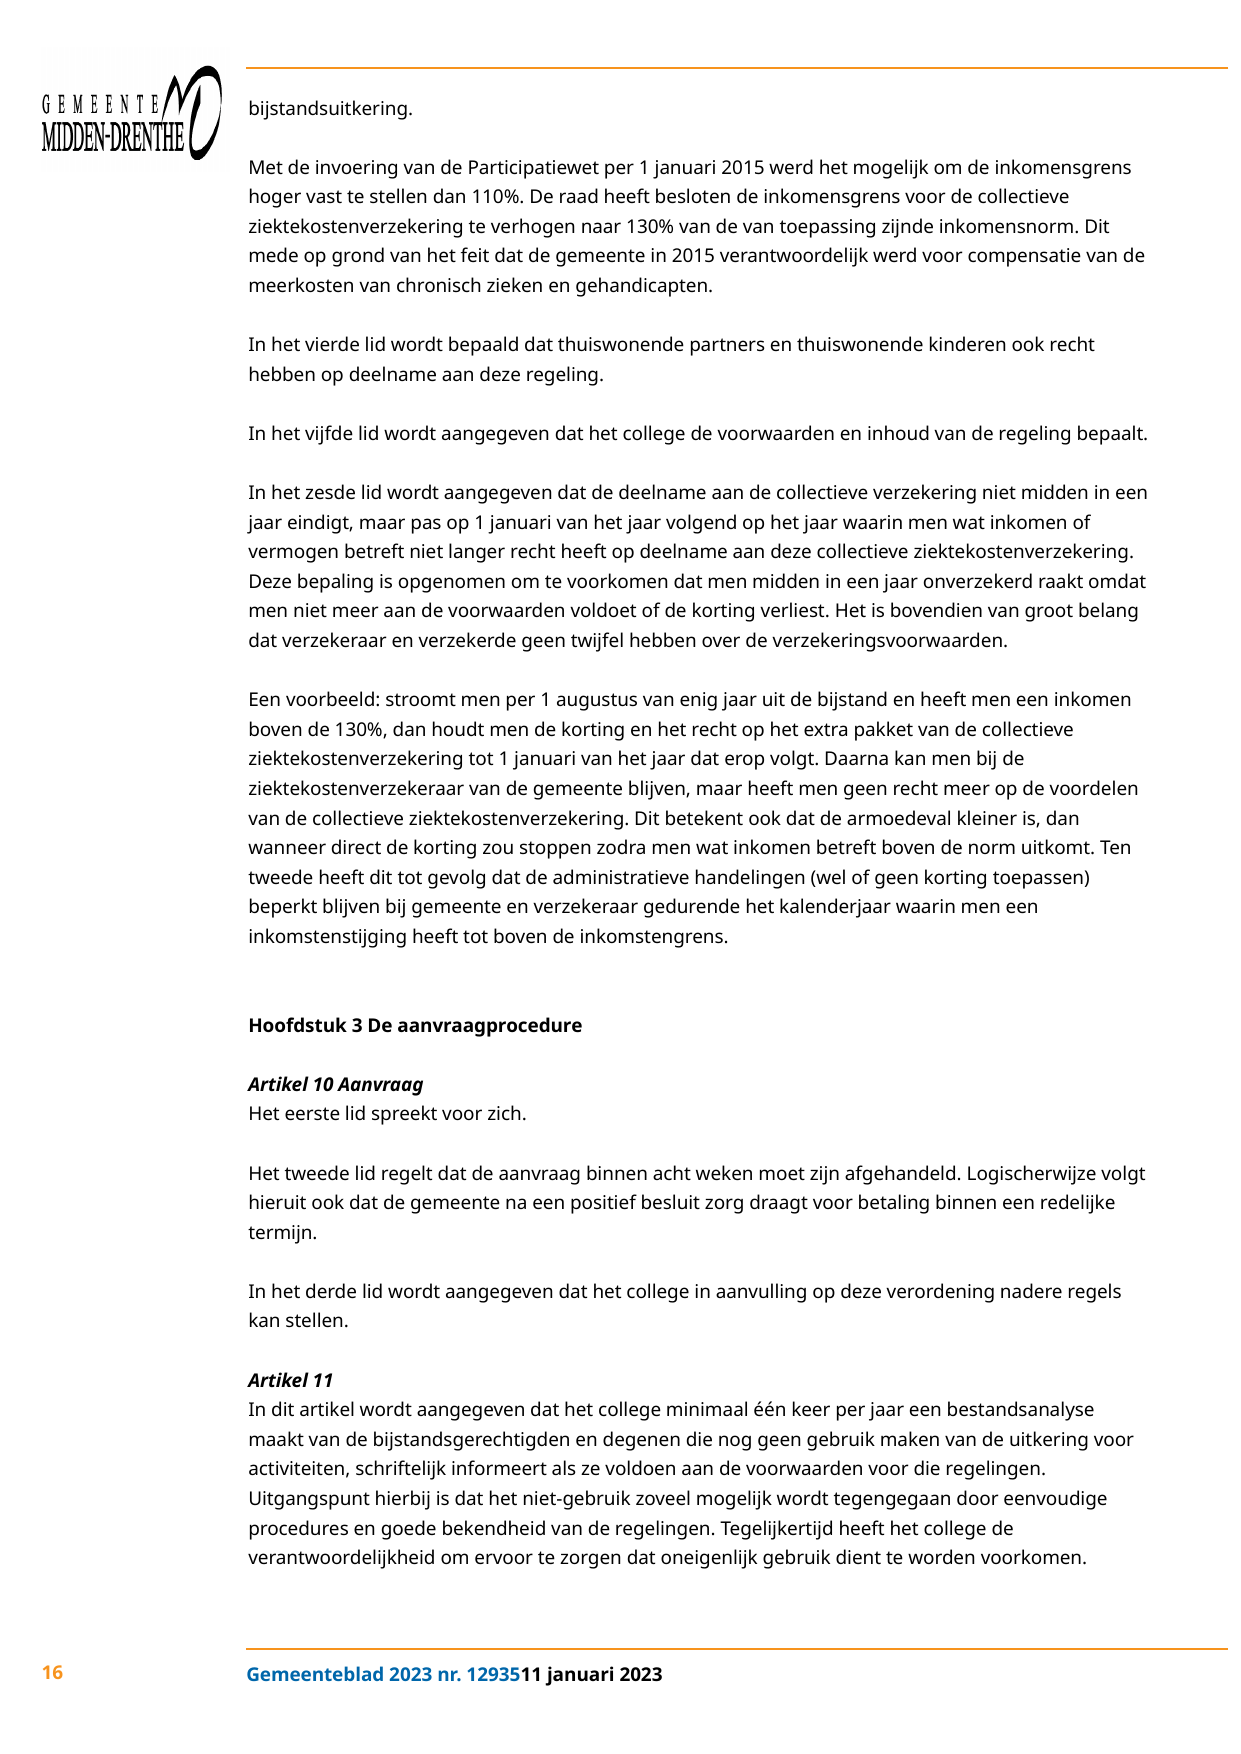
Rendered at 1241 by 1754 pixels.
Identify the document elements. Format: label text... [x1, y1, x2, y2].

text Artikel 11 [248, 1367, 1152, 1393]
text In het vierde lid wordt bepaald dat thuiswonende partners en thuiswonende kinderen ook recht hebben op deelname aan deze regeling. [248, 331, 1152, 387]
text Het tweede lid regelt dat de aanvraag binnen acht weken moet zijn afgehandeld. Logischerwijze volgt hieruit ook dat de gemeente na een positief besluit zorg draagt voor betaling binnen een redelijke termijn. [248, 1160, 1152, 1245]
text Artikel 10 Aanvraag [248, 1071, 1152, 1097]
text Een voorbeeld: stroomt men per 1 augustus van enig jaar uit de bijstand en heeft men een inkomen boven de 130%, dan houdt men de korting en het recht op het extra pakket van de collectieve ziektekostenverzekering tot 1 januari van het jaar dat erop volgt. Daarna kan men bij de ziektekostenverzekeraar van de gemeente blijven, maar heeft men geen recht meer op de voordelen van de collectieve ziektekostenverzekering. Dit betekent ook dat de armoedeval kleiner is, dan wanneer direct de korting zou stoppen zodra men wat inkomen betreft boven de norm uitkomt. Ten tweede heeft dit tot gevolg dat de administratieve handelingen (wel of geen korting toepassen) beperkt blijven bij gemeente en verzekeraar gedurende het kalenderjaar waarin men een inkomstenstijging heeft tot boven de inkomstengrens. [248, 686, 1152, 949]
text bijstandsuitkering. [248, 95, 1152, 121]
text Het eerste lid spreekt voor zich. [248, 1101, 1152, 1126]
text In dit artikel wordt aangegeven dat het college minimaal één keer per jaar een bestandsanalyse maakt van de bijstandsgerechtigden en degenen die nog geen gebruik maken van de uitkering voor activiteiten, schriftelijk informeert als ze voldoen aan de voorwaarden voor die regelingen. Uitgangspunt hierbij is dat het niet-gebruik zoveel mogelijk wordt tegengegaan door eenvoudige procedures en goede bekendheid van de regelingen. Tegelijkertijd heeft het college de verantwoordelijkheid om ervoor te zorgen dat oneigenlijk gebruik dient te worden voorkomen. [248, 1396, 1152, 1570]
text Met de invoering van de Participatiewet per 1 januari 2015 werd het mogelijk om de inkomensgrens hoger vast te stellen dan 110%. De raad heeft besloten de inkomensgrens voor de collectieve ziektekostenverzekering te verhogen naar 130% van de van toepassing zijnde inkomensnorm. Dit mede op grond van het feit dat de gemeente in 2015 verantwoordelijk werd voor compensatie van de meerkosten van chronisch zieken en gehandicapten. [248, 154, 1152, 298]
text In het derde lid wordt aangegeven dat het college in aanvulling op deze verordening nadere regels kan stellen. [248, 1278, 1152, 1333]
text In het vijfde lid wordt aangegeven dat het college de voorwaarden en inhoud van de regeling bepaalt. [248, 420, 1152, 446]
picture [41, 47, 231, 172]
text In het zesde lid wordt aangegeven dat de deelname aan de collectieve verzekering niet midden in een jaar eindigt, maar pas op 1 januari van het jaar volgend op het jaar waarin men wat inkomen of vermogen betreft niet langer recht heeft op deelname aan deze collectieve ziektekostenverzekering. Deze bepaling is opgenomen om te voorkomen dat men midden in een jaar onverzekerd raakt omdat men niet meer aan de voorwaarden voldoet of de korting verliest. Het is bovendien van groot belang dat verzekeraar en verzekerde geen twijfel hebben over de verzekeringsvoorwaarden. [248, 479, 1152, 653]
text Hoofdstuk 3 De aanvraagprocedure [248, 1012, 1152, 1038]
